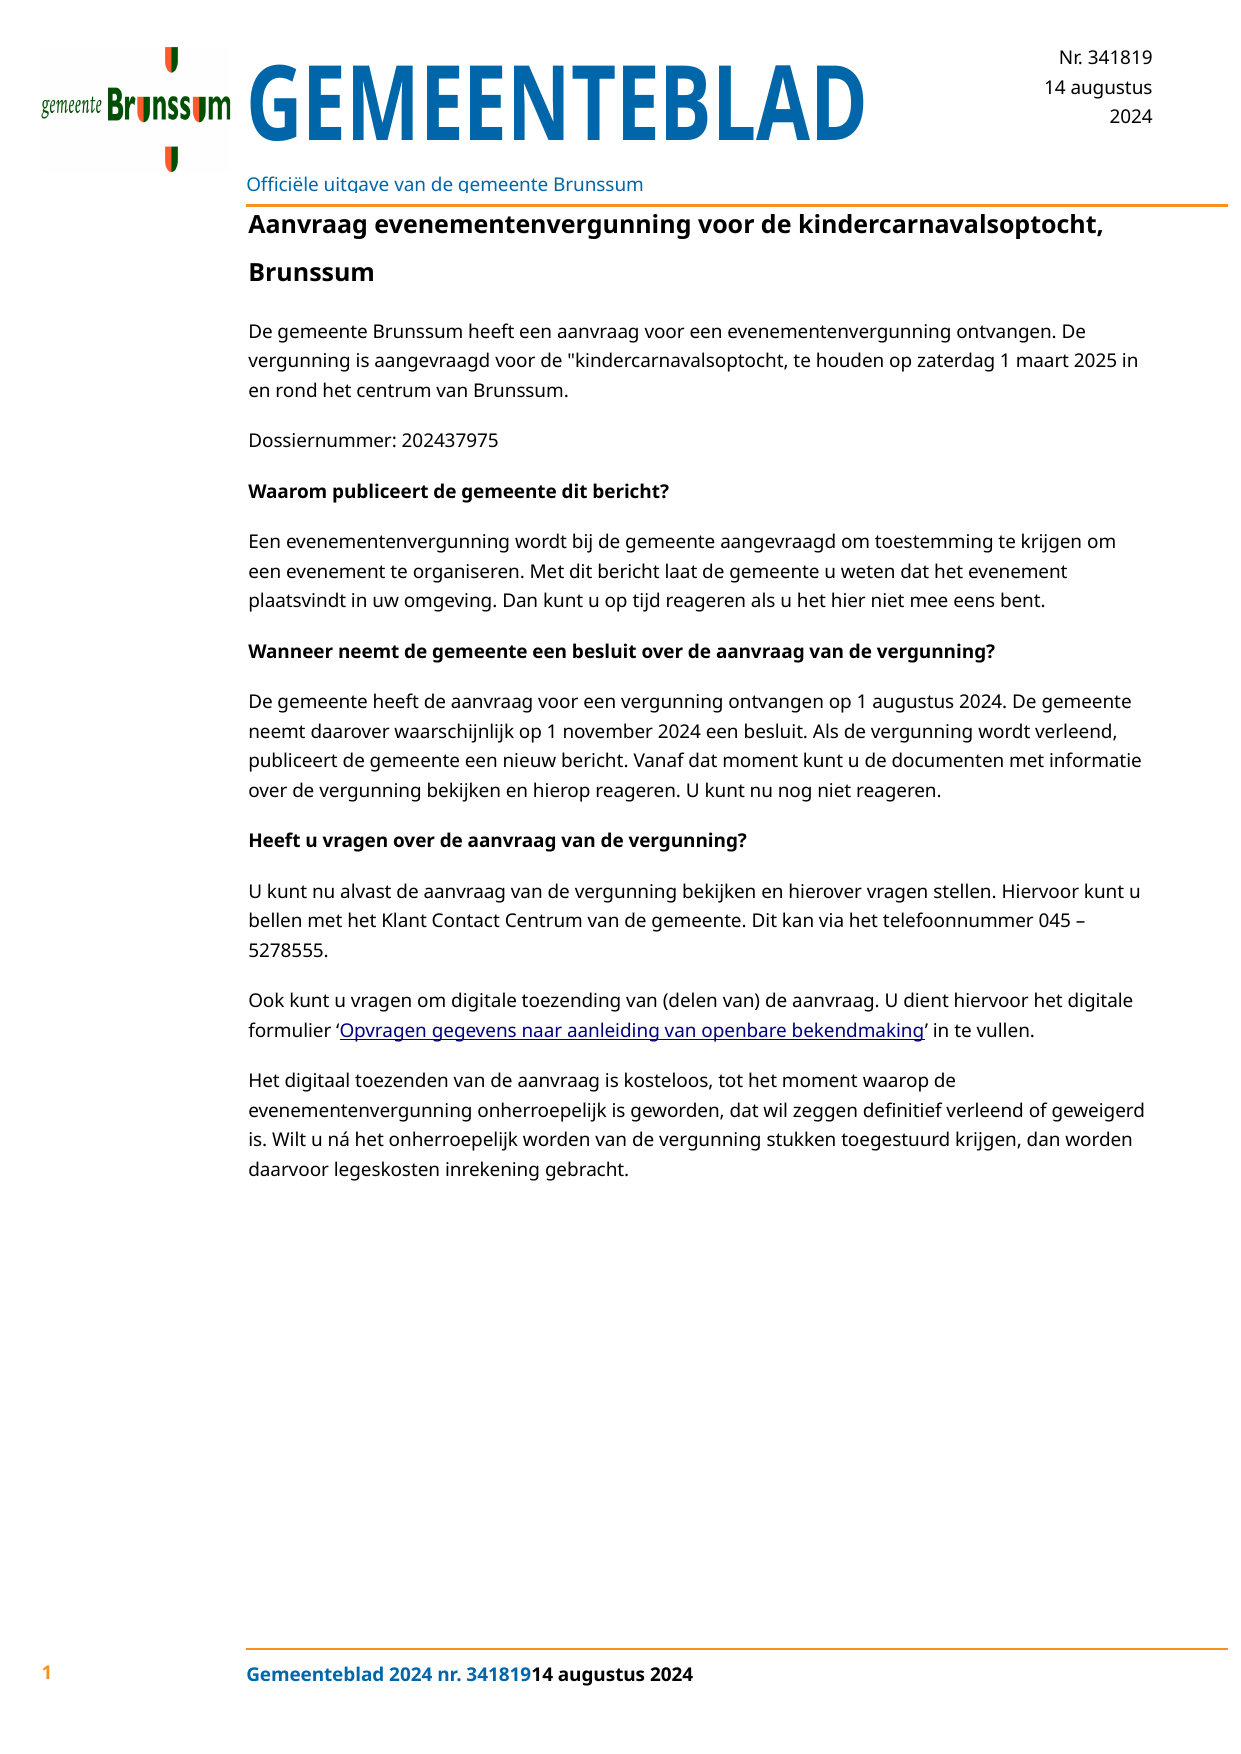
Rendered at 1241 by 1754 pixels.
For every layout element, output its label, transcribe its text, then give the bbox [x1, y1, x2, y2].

text De gemeente heeft de aanvraag voor een vergunning ontvangen op 1 augustus 2024. De gemeente neemt daarover waarschijnlijk op 1 november 2024 een besluit. Als de vergunning wordt verleend, publiceert de gemeente een nieuw bericht. Vanaf dat moment kunt u de documenten met informatie over de vergunning bekijken en hierop reageren. U kunt nu nog niet reageren. [248, 688, 1152, 803]
text U kunt nu alvast de aanvraag van de vergunning bekijken en hierover vragen stellen. Hiervoor kunt u bellen met het Klant Contact Centrum van de gemeente. Dit kan via het telefoonnummer 045 – 5278555. [248, 878, 1152, 963]
text Aanvraag evenementenvergunning voor de kindercarnavalsoptocht, Brunssum [248, 207, 1152, 288]
text Waarom publiceert de gemeente dit bericht? [248, 478, 1152, 504]
text Ook kunt u vragen om digitale toezending van (delen van) de aanvraag. U dient hiervoor het digitale formulier ‘Opvragen gegevens naar aanleiding van openbare bekendmaking’ in te vullen. [248, 987, 1152, 1043]
text De gemeente Brunssum heeft een aanvraag voor een evenementenvergunning ontvangen. De vergunning is aangevraagd voor de "kindercarnavalsoptocht, te houden op zaterdag 1 maart 2025 in en rond het centrum van Brunssum. [248, 318, 1152, 403]
text Dossiernummer: 202437975 [248, 427, 1152, 453]
text Een evenementenvergunning wordt bij de gemeente aangevraagd om toestemming te krijgen om een evenement te organiseren. Met dit bericht laat de gemeente u weten dat het evenement plaatsvindt in uw omgeving. Dan kunt u op tijd reageren als u het hier niet mee eens bent. [248, 528, 1152, 613]
text Wanneer neemt de gemeente een besluit over de aanvraag van de vergunning? [248, 638, 1152, 664]
text Heeft u vragen over de aanvraag van de vergunning? [248, 827, 1152, 853]
picture [41, 47, 231, 172]
text Het digitaal toezenden van de aanvraag is kosteloos, tot het moment waarop de evenementenvergunning onherroepelijk is geworden, dat wil zeggen definitief verleend of geweigerd is. Wilt u ná het onherroepelijk worden van de vergunning stukken toegestuurd krijgen, dan worden daarvoor legeskosten inrekening gebracht. [248, 1067, 1152, 1182]
